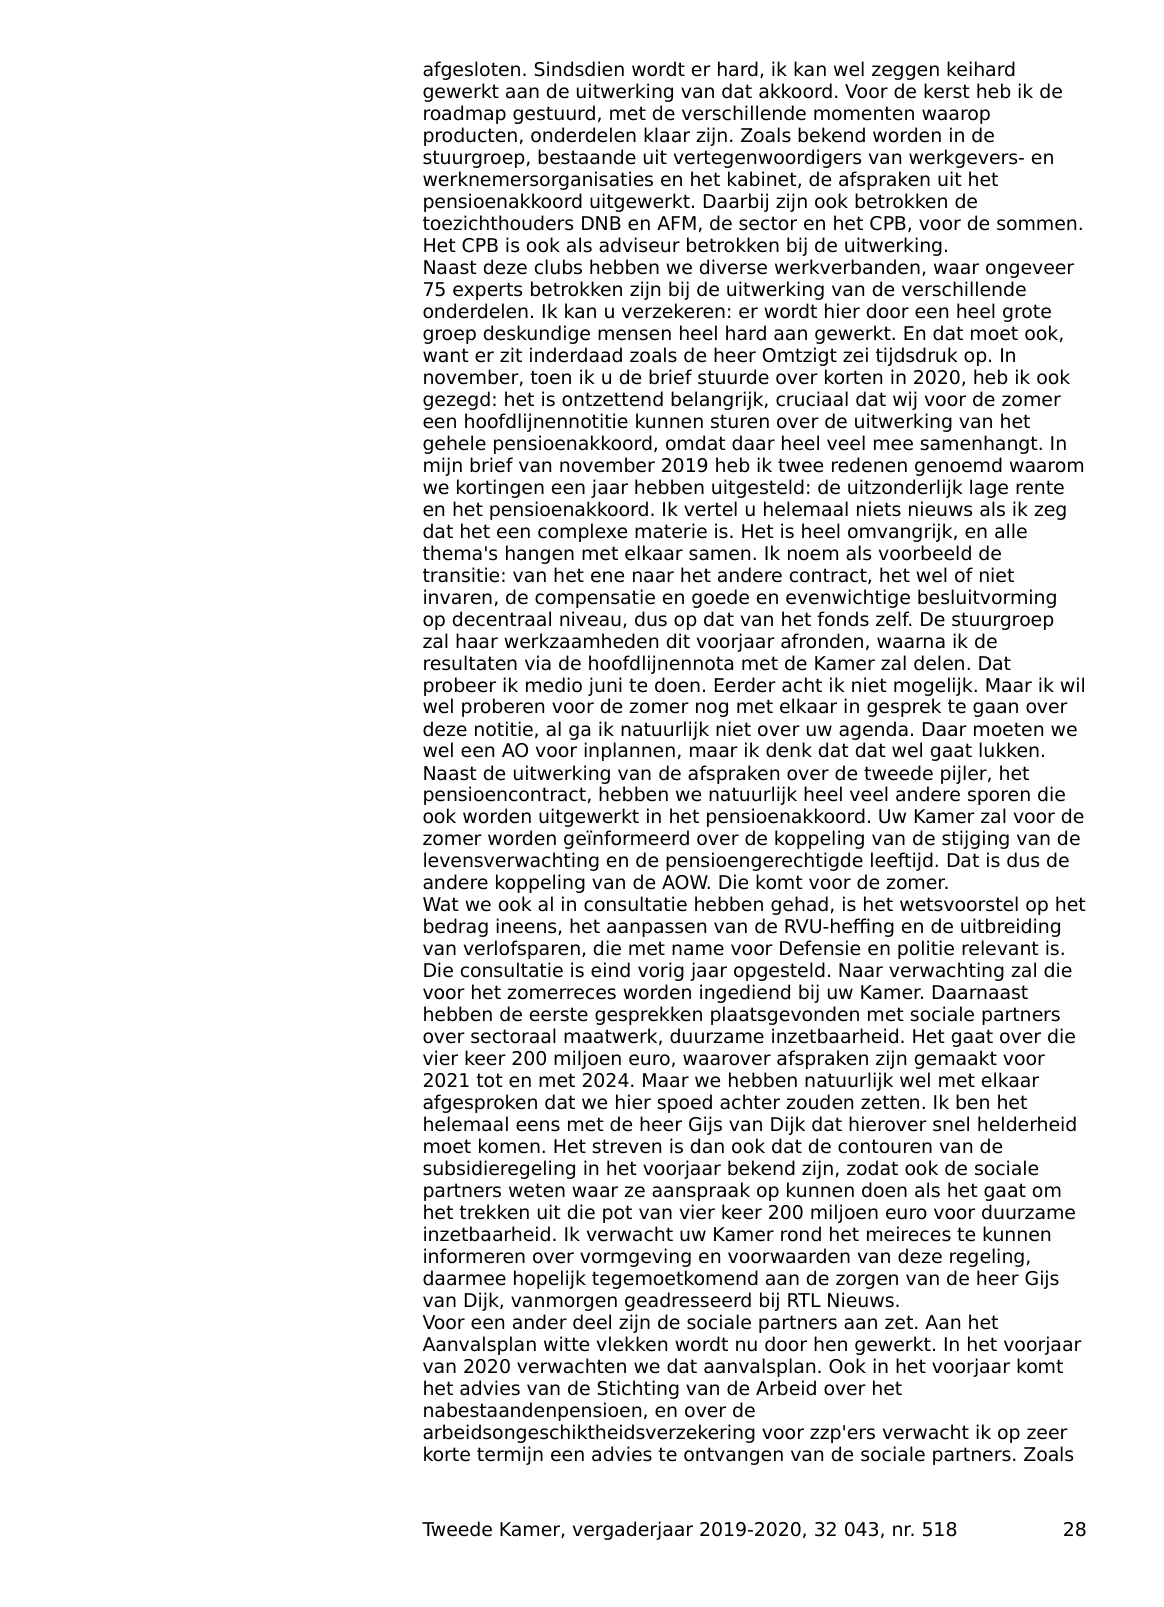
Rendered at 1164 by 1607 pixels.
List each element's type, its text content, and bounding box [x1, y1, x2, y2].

text afgesloten. Sindsdien wordt er hard, ik kan wel zeggen keihard gewerkt aan de uitwerking van dat akkoord. Voor de kerst heb ik de roadmap gestuurd, met de verschillende momenten waarop producten, onderdelen klaar zijn. Zoals bekend worden in de stuurgroep, bestaande uit vertegenwoordigers van werkgevers- en werknemersorganisaties en het kabinet, de afspraken uit het pensioenakkoord uitgewerkt. Daarbij zijn ook betrokken de toezichthouders DNB en AFM, de sector en het CPB, voor de sommen. Het CPB is ook als adviseur betrokken bij de uitwerking. [422, 59, 1087, 257]
text Naast deze clubs hebben we diverse werkverbanden, waar ongeveer 75 experts betrokken zijn bij de uitwerking van de verschillende onderdelen. Ik kan u verzekeren: er wordt hier door een heel grote groep deskundige mensen heel hard aan gewerkt. En dat moet ook, want er zit inderdaad zoals de heer Omtzigt zei tijdsdruk op. In november, toen ik u de brief stuurde over korten in 2020, heb ik ook gezegd: het is ontzettend belangrijk, cruciaal dat wij voor de zomer een hoofdlijnennotitie kunnen sturen over de uitwerking van het gehele pensioenakkoord, omdat daar heel veel mee samenhangt. In mijn brief van november 2019 heb ik twee redenen genoemd waarom we kortingen een jaar hebben uitgesteld: de uitzonderlijk lage rente en het pensioenakkoord. Ik vertel u helemaal niets nieuws als ik zeg dat het een complexe materie is. Het is heel omvangrijk, en alle thema's hangen met elkaar samen. Ik noem als voorbeeld de transitie: van het ene naar het andere contract, het wel of niet invaren, de compensatie en goede en evenwichtige besluitvorming op decentraal niveau, dus op dat van het fonds zelf. De stuurgroep zal haar werkzaamheden dit voorjaar afronden, waarna ik de resultaten via de hoofdlijnennota met de Kamer zal delen. Dat probeer ik medio juni te doen. Eerder acht ik niet mogelijk. Maar ik wil wel proberen voor de zomer nog met elkaar in gesprek te gaan over deze notitie, al ga ik natuurlijk niet over uw agenda. Daar moeten we wel een AO voor inplannen, maar ik denk dat dat wel gaat lukken. [422, 257, 1087, 762]
text Voor een ander deel zijn de sociale partners aan zet. Aan het Aanvalsplan witte vlekken wordt nu door hen gewerkt. In het voorjaar van 2020 verwachten we dat aanvalsplan. Ook in het voorjaar komt het advies van de Stichting van de Arbeid over het nabestaandenpensioen, en over de arbeidsongeschiktheidsverzekering voor zzp'ers verwacht ik op zeer korte termijn een advies te ontvangen van de sociale partners. Zoals [422, 1312, 1087, 1466]
text Wat we ook al in consultatie hebben gehad, is het wetsvoorstel op het bedrag ineens, het aanpassen van de RVU-heffing en de uitbreiding van verlofsparen, die met name voor Defensie en politie relevant is. Die consultatie is eind vorig jaar opgesteld. Naar verwachting zal die voor het zomerreces worden ingediend bij uw Kamer. Daarnaast hebben de eerste gesprekken plaatsgevonden met sociale partners over sectoraal maatwerk, duurzame inzetbaarheid. Het gaat over die vier keer 200 miljoen euro, waarover afspraken zijn gemaakt voor 2021 tot en met 2024. Maar we hebben natuurlijk wel met elkaar afgesproken dat we hier spoed achter zouden zetten. Ik ben het helemaal eens met de heer Gijs van Dijk dat hierover snel helderheid moet komen. Het streven is dan ook dat de contouren van de subsidieregeling in het voorjaar bekend zijn, zodat ook de sociale partners weten waar ze aanspraak op kunnen doen als het gaat om het trekken uit die pot van vier keer 200 miljoen euro voor duurzame inzetbaarheid. Ik verwacht uw Kamer rond het meireces te kunnen informeren over vormgeving en voorwaarden van deze regeling, daarmee hopelijk tegemoetkomend aan de zorgen van de heer Gijs van Dijk, vanmorgen geadresseerd bij RTL Nieuws. [422, 894, 1087, 1312]
text Naast de uitwerking van de afspraken over de tweede pijler, het pensioencontract, hebben we natuurlijk heel veel andere sporen die ook worden uitgewerkt in het pensioenakkoord. Uw Kamer zal voor de zomer worden geïnformeerd over de koppeling van de stijging van de levensverwachting en de pensioengerechtigde leeftijd. Dat is dus de andere koppeling van de AOW. Die komt voor de zomer. [422, 762, 1087, 894]
